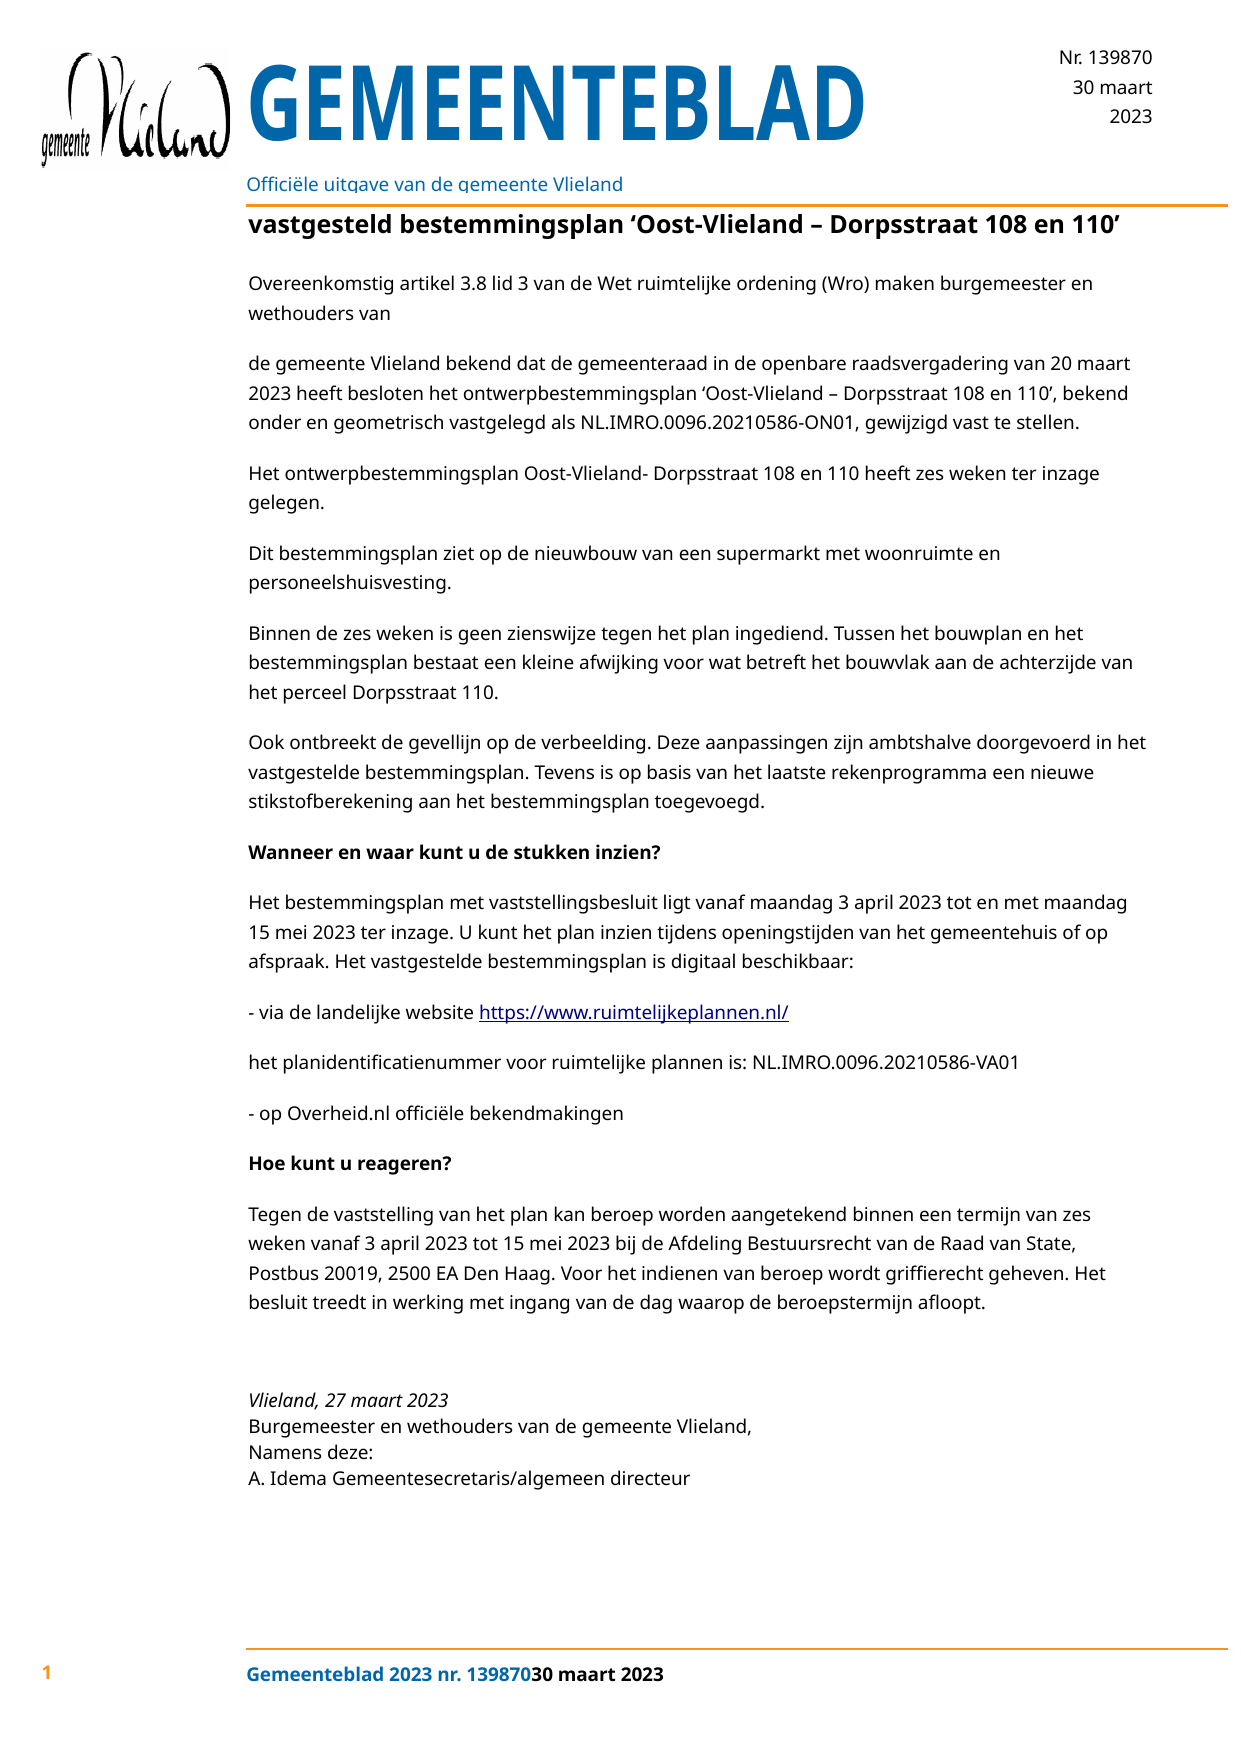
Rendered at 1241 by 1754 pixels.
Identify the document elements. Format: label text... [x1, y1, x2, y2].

text Burgemeester en wethouders van de gemeente Vlieland, [248, 1413, 1152, 1439]
text Dit bestemmingsplan ziet op de nieuwbouw van een supermarkt met woonruimte en personeelshuisvesting. [248, 540, 1152, 595]
text Vlieland, 27 maart 2023 [248, 1388, 1152, 1413]
text Wanneer en waar kunt u de stukken inzien? [248, 839, 1152, 865]
text Het ontwerpbestemmingsplan Oost-Vlieland- Dorpsstraat 108 en 110 heeft zes weken ter inzage gelegen. [248, 460, 1152, 515]
text A. Idema Gemeentesecretaris/algemeen directeur [248, 1465, 1152, 1491]
text vastgesteld bestemmingsplan ‘Oost-Vlieland – Dorpsstraat 108 en 110’ [248, 207, 1152, 241]
text - via de landelijke website https://www.ruimtelijkeplannen.nl/ [248, 999, 1152, 1025]
text de gemeente Vlieland bekend dat de gemeenteraad in de openbare raadsvergadering van 20 maart 2023 heeft besloten het ontwerpbestemmingsplan ‘Oost-Vlieland – Dorpsstraat 108 en 110’, bekend onder en geometrisch vastgelegd als NL.IMRO.0096.20210586-ON01, gewijzigd vast te stellen. [248, 350, 1152, 435]
text Namens deze: [248, 1439, 1152, 1465]
text het planidentificatienummer voor ruimtelijke plannen is: NL.IMRO.0096.20210586-VA01 [248, 1049, 1152, 1075]
text Binnen de zes weken is geen zienswijze tegen het plan ingediend. Tussen het bouwplan en het bestemmingsplan bestaat een kleine afwijking voor wat betreft het bouwvlak aan de achterzijde van het perceel Dorpsstraat 110. [248, 620, 1152, 705]
text Hoe kunt u reageren? [248, 1150, 1152, 1176]
text Het bestemmingsplan met vaststellingsbesluit ligt vanaf maandag 3 april 2023 tot en met maandag 15 mei 2023 ter inzage. U kunt het plan inzien tijdens openingstijden van het gemeentehuis of op afspraak. Het vastgestelde bestemmingsplan is digitaal beschikbaar: [248, 889, 1152, 974]
text Tegen de vaststelling van het plan kan beroep worden aangetekend binnen een termijn van zes weken vanaf 3 april 2023 tot 15 mei 2023 bij de Afdeling Bestuursrecht van de Raad van State, Postbus 20019, 2500 EA Den Haag. Voor het indienen van beroep wordt griffierecht geheven. Het besluit treedt in werking met ingang van de dag waarop de beroepstermijn afloopt. [248, 1201, 1152, 1315]
text Ook ontbreekt de gevellijn op de verbeelding. Deze aanpassingen zijn ambtshalve doorgevoerd in het vastgestelde bestemmingsplan. Tevens is op basis van het laatste rekenprogramma een nieuwe stikstofberekening aan het bestemmingsplan toegevoegd. [248, 729, 1152, 814]
picture [41, 47, 231, 172]
text - op Overheid.nl officiële bekendmakingen [248, 1100, 1152, 1126]
text Overeenkomstig artikel 3.8 lid 3 van de Wet ruimtelijke ordening (Wro) maken burgemeester en wethouders van [248, 270, 1152, 326]
